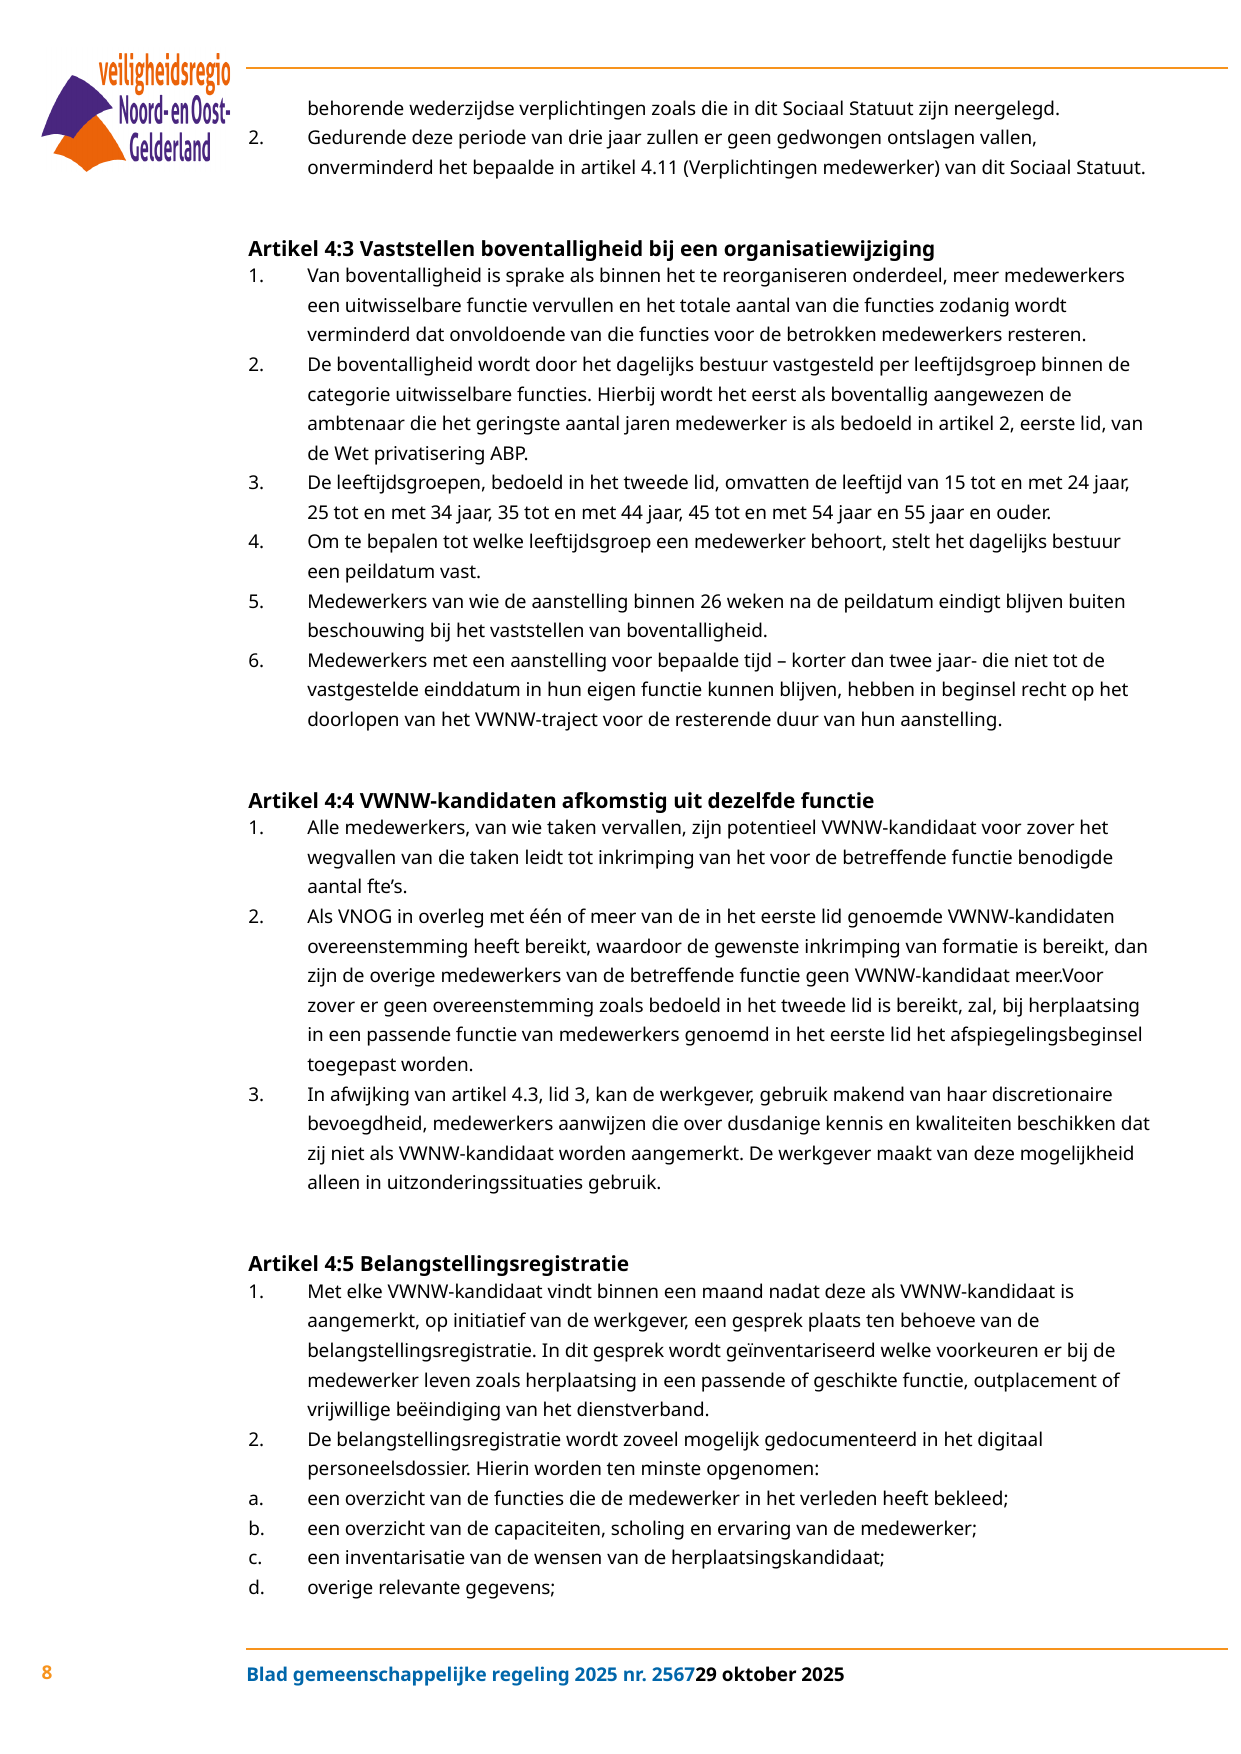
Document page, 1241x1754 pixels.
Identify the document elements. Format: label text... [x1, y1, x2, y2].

list Alle medewerkers, van wie taken vervallen, zijn potentieel VWNW-kandidaat voor zover het wegvallen van die taken leidt tot inkrimping van het voor de betreffende functie benodigde aantal fte’s. [248, 814, 1152, 899]
list overige relevante gegevens; [248, 1574, 1152, 1599]
list een overzicht van de capaciteiten, scholing en ervaring van de medewerker; [248, 1515, 1152, 1540]
list een inventarisatie van de wensen van de herplaatsingskandidaat; [248, 1544, 1152, 1570]
list Gedurende deze periode van drie jaar zullen er geen gedwongen ontslagen vallen, onverminderd het bepaalde in artikel 4.11 (Verplichtingen medewerker) van dit Sociaal Statuut. [248, 124, 1152, 180]
list In afwijking van artikel 4.3, lid 3, kan de werkgever, gebruik makend van haar discretionaire bevoegdheid, medewerkers aanwijzen die over dusdanige kennis en kwaliteiten beschikken dat zij niet als VWNW-kandidaat worden aangemerkt. De werkgever maakt van deze mogelijkheid alleen in uitzonderingssituaties gebruik. [248, 1081, 1152, 1195]
list behorende wederzijdse verplichtingen zoals die in dit Sociaal Statuut zijn neergelegd. [248, 95, 1152, 121]
text Artikel 4:5 Belangstellingsregistratie [248, 1249, 1152, 1278]
text Artikel 4:3 Vaststellen boventalligheid bij een organisatiewijziging [248, 234, 1152, 262]
picture [41, 47, 231, 172]
list De leeftijdsgroepen, bedoeld in het tweede lid, omvatten de leeftijd van 15 tot en met 24 jaar, 25 tot en met 34 jaar, 35 tot en met 44 jaar, 45 tot en met 54 jaar en 55 jaar en ouder. [248, 469, 1152, 525]
list De boventalligheid wordt door het dagelijks bestuur vastgesteld per leeftijdsgroep binnen de categorie uitwisselbare functies. Hierbij wordt het eerst als boventallig aangewezen de ambtenaar die het geringste aantal jaren medewerker is als bedoeld in artikel 2, eerste lid, van de Wet privatisering ABP. [248, 351, 1152, 466]
list De belangstellingsregistratie wordt zoveel mogelijk gedocumenteerd in het digitaal personeelsdossier. Hierin worden ten minste opgenomen: [248, 1426, 1152, 1481]
list Om te bepalen tot welke leeftijdsgroep een medewerker behoort, stelt het dagelijks bestuur een peildatum vast. [248, 529, 1152, 584]
list een overzicht van de functies die de medewerker in het verleden heeft bekleed; [248, 1485, 1152, 1511]
list Van boventalligheid is sprake als binnen het te reorganiseren onderdeel, meer medewerkers een uitwisselbare functie vervullen en het totale aantal van die functies zodanig wordt verminderd dat onvoldoende van die functies voor de betrokken medewerkers resteren. [248, 262, 1152, 347]
list Medewerkers van wie de aanstelling binnen 26 weken na de peildatum eindigt blijven buiten beschouwing bij het vaststellen van boventalligheid. [248, 588, 1152, 643]
list Met elke VWNW-kandidaat vindt binnen een maand nadat deze als VWNW-kandidaat is aangemerkt, op initiatief van de werkgever, een gesprek plaats ten behoeve van de belangstellingsregistratie. In dit gesprek wordt geïnventariseerd welke voorkeuren er bij de medewerker leven zoals herplaatsing in een passende of geschikte functie, outplacement of vrijwillige beëindiging van het dienstverband. [248, 1278, 1152, 1422]
list Medewerkers met een aanstelling voor bepaalde tijd – korter dan twee jaar- die niet tot de vastgestelde einddatum in hun eigen functie kunnen blijven, hebben in beginsel recht op het doorlopen van het VWNW-traject voor de resterende duur van hun aanstelling. [248, 647, 1152, 732]
text Artikel 4:4 VWNW-kandidaten afkomstig uit dezelfde functie [248, 786, 1152, 814]
list Als VNOG in overleg met één of meer van de in het eerste lid genoemde VWNW-kandidaten overeenstemming heeft bereikt, waardoor de gewenste inkrimping van formatie is bereikt, dan zijn de overige medewerkers van de betreffende functie geen VWNW-kandidaat meer.Voor zover er geen overeenstemming zoals bedoeld in het tweede lid is bereikt, zal, bij herplaatsing in een passende functie van medewerkers genoemd in het eerste lid het afspiegelingsbeginsel toegepast worden. [248, 903, 1152, 1077]
